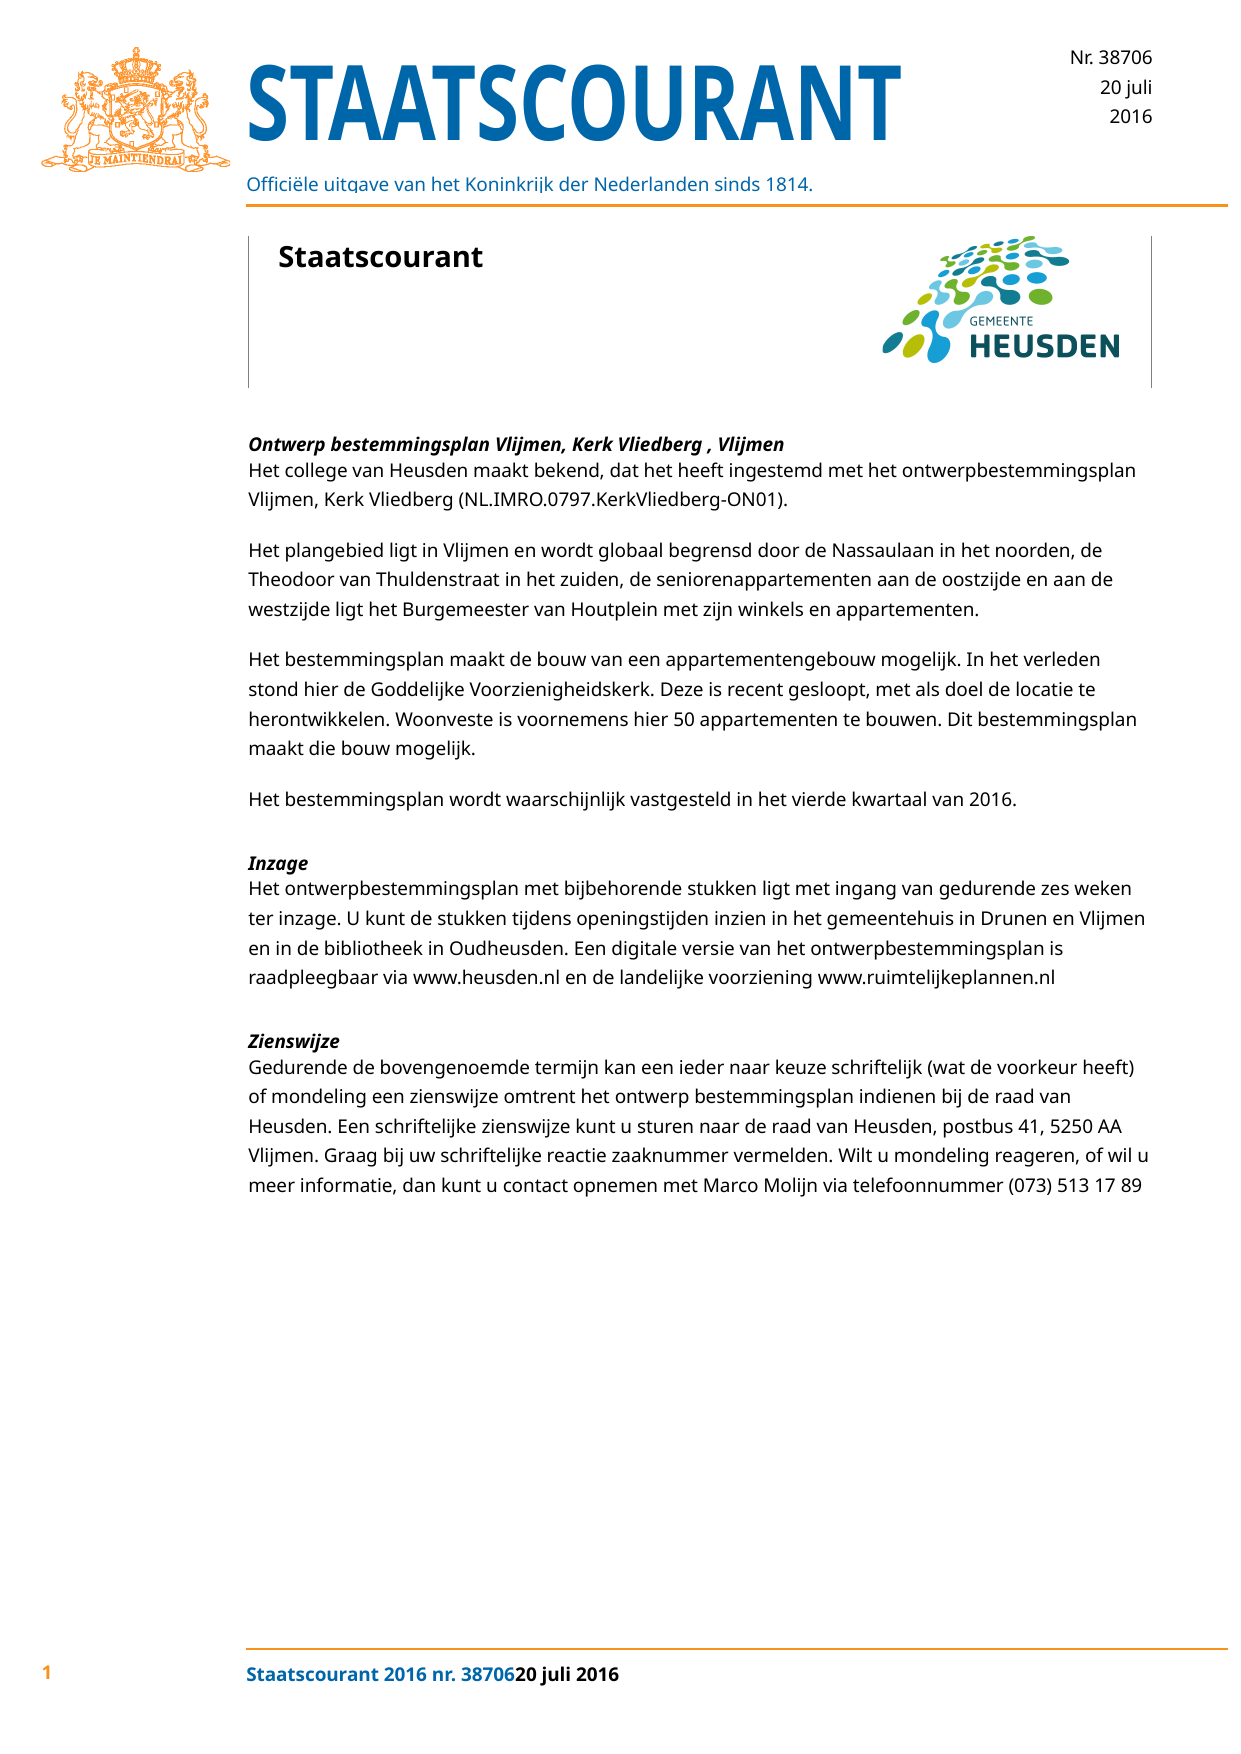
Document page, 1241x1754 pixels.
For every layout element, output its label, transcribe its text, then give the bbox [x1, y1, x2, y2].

text Het ontwerpbestemmingsplan met bijbehorende stukken ligt met ingang van gedurende zes weken ter inzage. U kunt de stukken tijdens openingstijden inzien in het gemeentehuis in Drunen en Vlijmen en in de bibliotheek in Oudheusden. Een digitale versie van het ontwerpbestemmingsplan is raadpleegbaar via www.heusden.nl en de landelijke voorziening www.ruimtelijkeplannen.nl [248, 876, 1152, 990]
text Het college van Heusden maakt bekend, dat het heeft ingestemd met het ontwerpbestemmingsplan Vlijmen, Kerk Vliedberg (NL.IMRO.0797.KerkVliedberg-ON01). [248, 457, 1152, 512]
table_header Staatscourant [249, 236, 850, 388]
text Inzage [248, 850, 1152, 876]
text Ontwerp bestemmingsplan Vlijmen, Kerk Vliedberg , Vlijmen [248, 431, 1152, 457]
text Het bestemmingsplan maakt de bouw van een appartementengebouw mogelijk. In het verleden stond hier de Goddelijke Voorzienigheidskerk. Deze is recent gesloopt, met als doel de locatie te herontwikkelen. Woonveste is voornemens hier 50 appartementen te bouwen. Dit bestemmingsplan maakt die bouw mogelijk. [248, 647, 1152, 761]
text Het bestemmingsplan wordt waarschijnlijk vastgesteld in het vierde kwartaal van 2016. [248, 786, 1152, 812]
text Gedurende de bovengenoemde termijn kan een ieder naar keuze schriftelijk (wat de voorkeur heeft) of mondeling een zienswijze omtrent het ontwerp bestemmingsplan indienen bij de raad van Heusden. Een schriftelijke zienswijze kunt u sturen naar de raad van Heusden, postbus 41, 5250 AA Vlijmen. Graag bij uw schriftelijke reactie zaaknummer vermelden. Wilt u mondeling reageren, of wil u meer informatie, dan kunt u contact opnemen met Marco Molijn via telefoonnummer (073) 513 17 89 [248, 1054, 1152, 1198]
table_header [850, 236, 1151, 388]
picture [882, 236, 1119, 363]
text Zienswijze [248, 1028, 1152, 1054]
text Het plangebied ligt in Vlijmen en wordt globaal begrensd door de Nassaulaan in het noorden, de Theodoor van Thuldenstraat in het zuiden, de seniorenappartementen aan de oostzijde en aan de westzijde ligt het Burgemeester van Houtplein met zijn winkels en appartementen. [248, 537, 1152, 622]
picture [41, 47, 231, 172]
